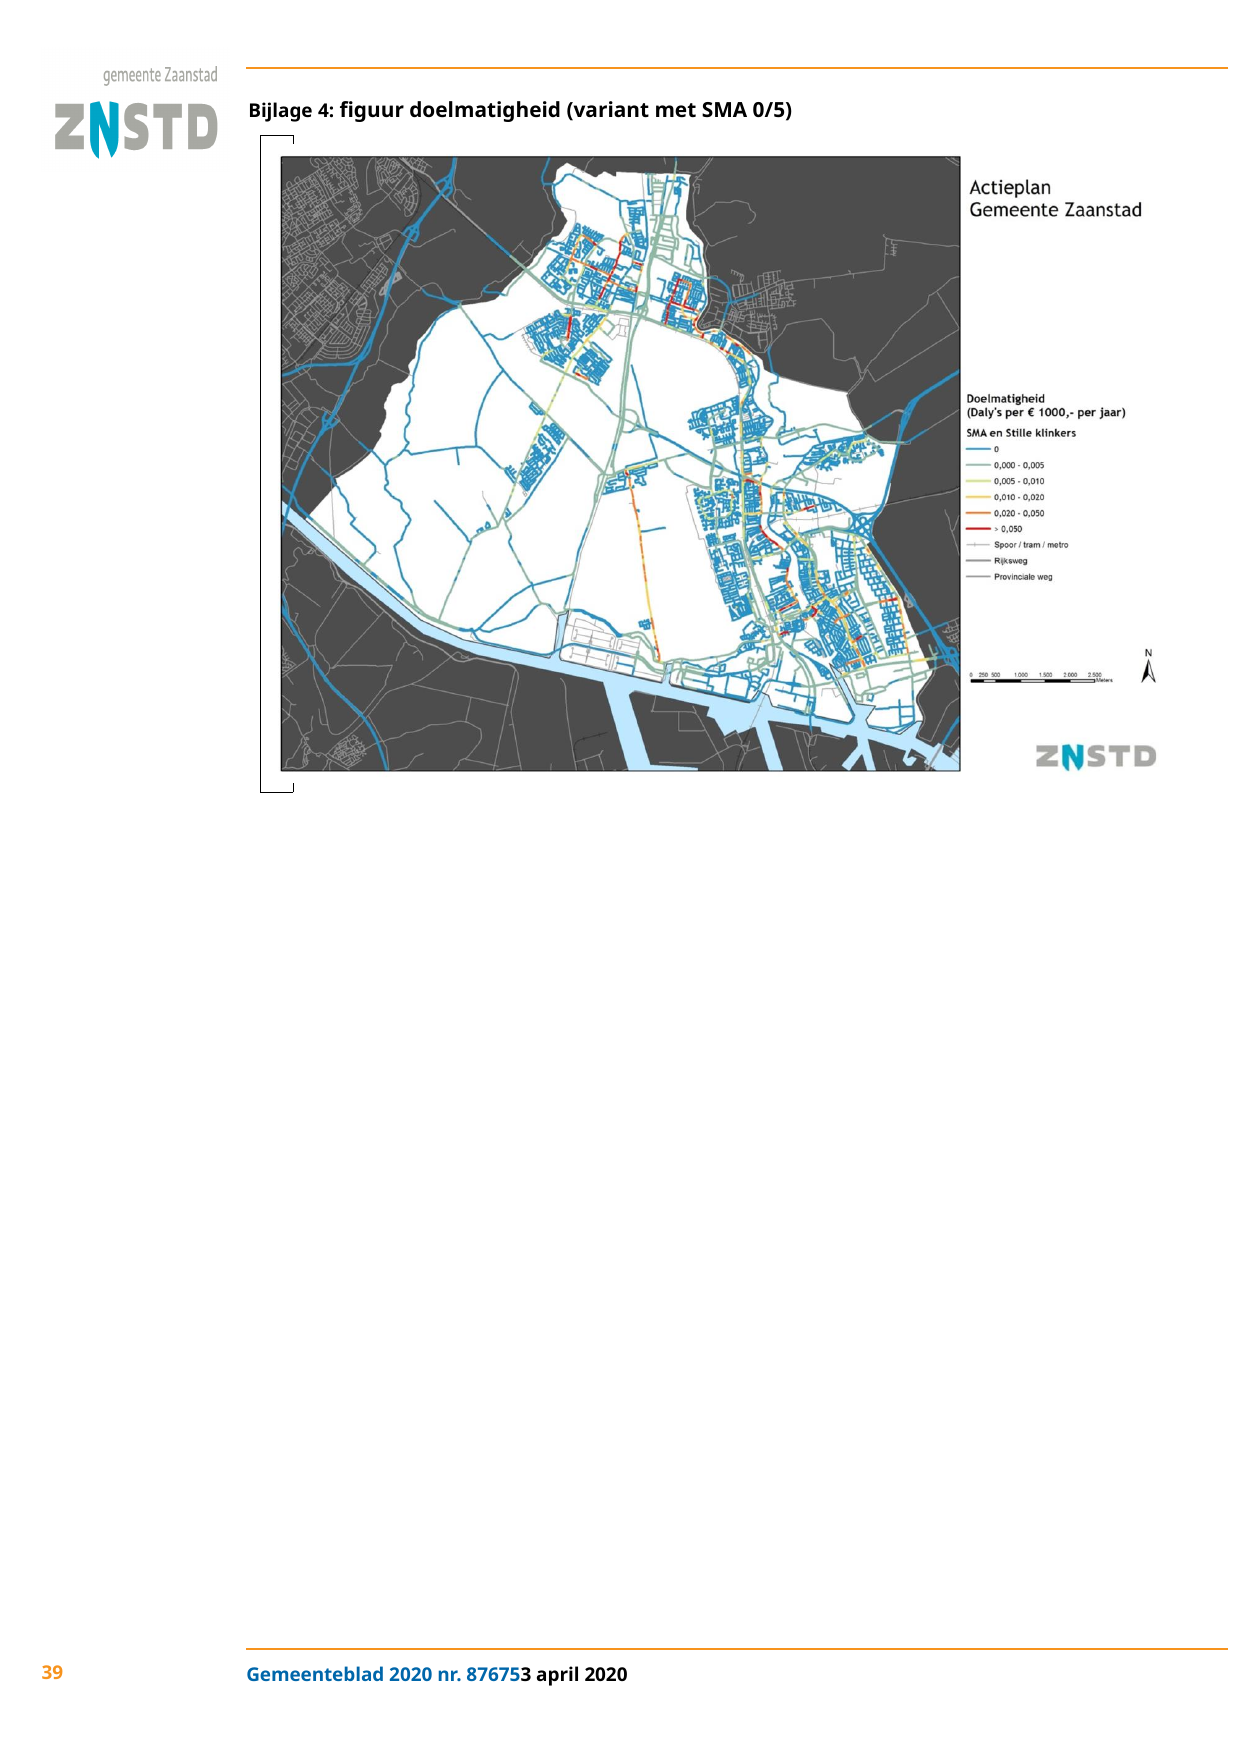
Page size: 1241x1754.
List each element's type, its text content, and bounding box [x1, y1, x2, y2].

picture [41, 47, 231, 172]
text Bijlage 4: figuur doelmatigheid (variant met SMA 0/5) [248, 95, 1152, 123]
picture [268, 144, 1173, 783]
